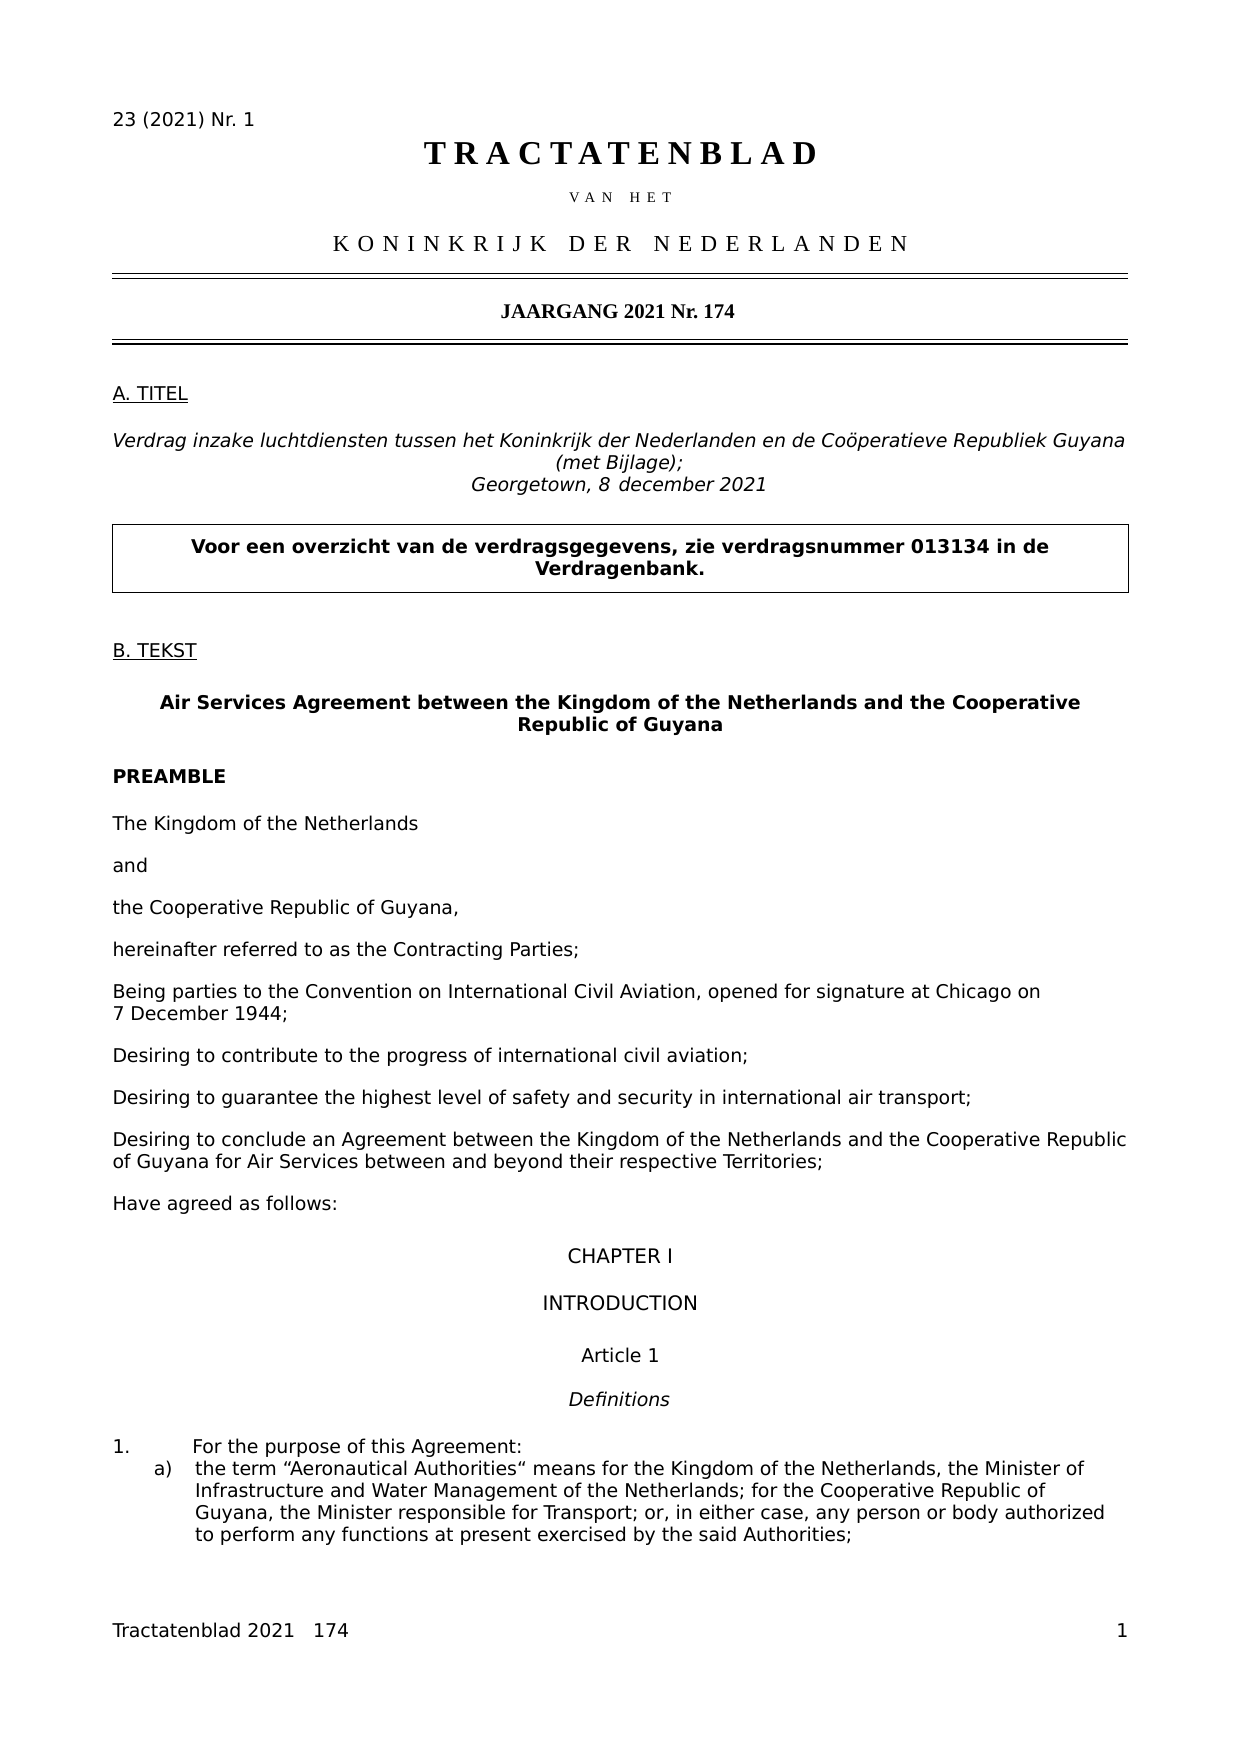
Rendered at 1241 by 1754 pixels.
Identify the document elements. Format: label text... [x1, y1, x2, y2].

text Verdrag inzake luchtdiensten tussen het Koninkrijk der Nederlanden en de Coöperatieve Republiek Guyana (met Bijlage); [112, 430, 1128, 474]
text Georgetown, 8 december 2021 [112, 474, 1128, 496]
text The Kingdom of the Netherlands [112, 813, 1128, 835]
text 1. For the purpose of this Agreement: [112, 1436, 1128, 1458]
subtitle Air Services Agreement between the Kingdom of the Netherlands and the Cooperative Republic of Guyana [112, 692, 1128, 736]
subtitle CHAPTER I INTRODUCTION [112, 1245, 1128, 1315]
text VAN HET [112, 189, 1128, 206]
text Desiring to guarantee the highest level of safety and security in international air transport; [112, 1087, 1128, 1109]
text Being parties to the Convention on International Civil Aviation, opened for signature at Chicago on 7 December 1944; [112, 981, 1128, 1025]
text a) the term “Aeronautical Authorities“ means for the Kingdom of the Netherlands, the Minister of Infrastructure and Water Management of the Netherlands; for the Cooperative Republic of Guyana, the Minister responsible for Transport; or, in either case, any person or body authorized to perform any functions at present exercised by the said Authorities; [153, 1458, 1128, 1546]
text TRACTATENBLAD [112, 133, 1128, 172]
text and [112, 855, 1128, 877]
text JAARGANG 2021 Nr. 174 [112, 299, 1128, 323]
subtitle PREAMBLE [112, 766, 1128, 788]
text 23 (2021) Nr. 1 [112, 109, 1128, 131]
text hereinafter referred to as the Contracting Parties; [112, 939, 1128, 961]
text Desiring to conclude an Agreement between the Kingdom of the Netherlands and the Cooperative Republic of Guyana for Air Services between and beyond their respective Territories; [112, 1129, 1128, 1173]
subtitle Article 1 Definitions [112, 1345, 1128, 1411]
subtitle A. TITEL [112, 383, 1128, 405]
subtitle B. TEKST [112, 640, 1128, 662]
text Desiring to contribute to the progress of international civil aviation; [112, 1045, 1128, 1067]
text KONINKRIJK DER NEDERLANDEN [112, 229, 1128, 256]
text the Cooperative Republic of Guyana, [112, 897, 1128, 919]
text Have agreed as follows: [112, 1193, 1128, 1215]
